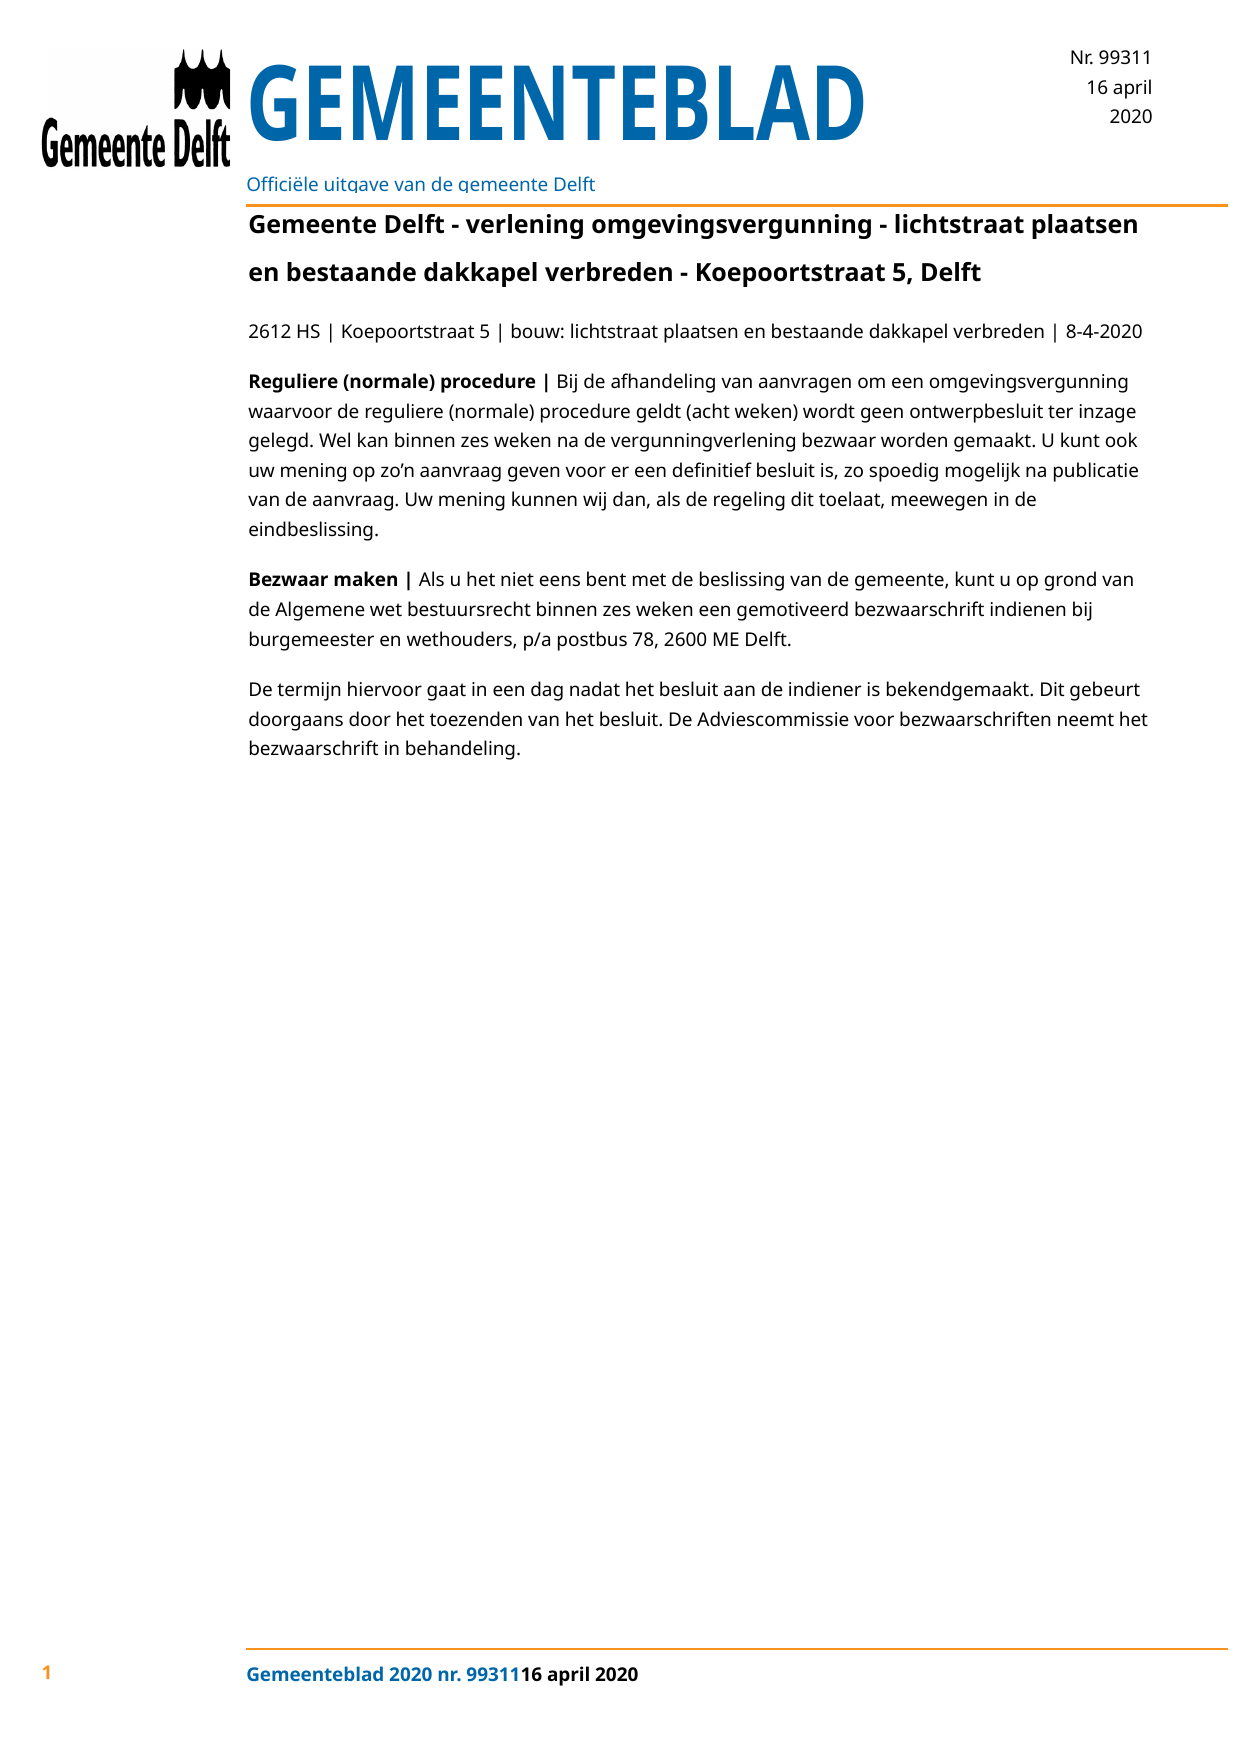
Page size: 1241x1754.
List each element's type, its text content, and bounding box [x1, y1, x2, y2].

text Bezwaar maken | Als u het niet eens bent met de beslissing van de gemeente, kunt u op grond van de Algemene wet bestuursrecht binnen zes weken een gemotiveerd bezwaarschrift indienen bij burgemeester en wethouders, p/a postbus 78, 2600 ME Delft. [248, 567, 1152, 652]
picture [41, 47, 231, 172]
text Gemeente Delft - verlening omgevingsvergunning - lichtstraat plaatsen en bestaande dakkapel verbreden - Koepoortstraat 5, Delft [248, 207, 1152, 288]
text De termijn hiervoor gaat in een dag nadat het besluit aan de indiener is bekendgemaakt. Dit gebeurt doorgaans door het toezenden van het besluit. De Adviescommissie voor bezwaarschriften neemt het bezwaarschrift in behandeling. [248, 676, 1152, 761]
text 2612 HS | Koepoortstraat 5 | bouw: lichtstraat plaatsen en bestaande dakkapel verbreden | 8-4-2020 [248, 318, 1152, 344]
text Reguliere (normale) procedure | Bij de afhandeling van aanvragen om een omgevingsvergunning waarvoor de reguliere (normale) procedure geldt (acht weken) wordt geen ontwerpbesluit ter inzage gelegd. Wel kan binnen zes weken na de vergunningverlening bezwaar worden gemaakt. U kunt ook uw mening op zo’n aanvraag geven voor er een definitief besluit is, zo spoedig mogelijk na publicatie van de aanvraag. Uw mening kunnen wij dan, als de regeling dit toelaat, meewegen in de eindbeslissing. [248, 368, 1152, 542]
